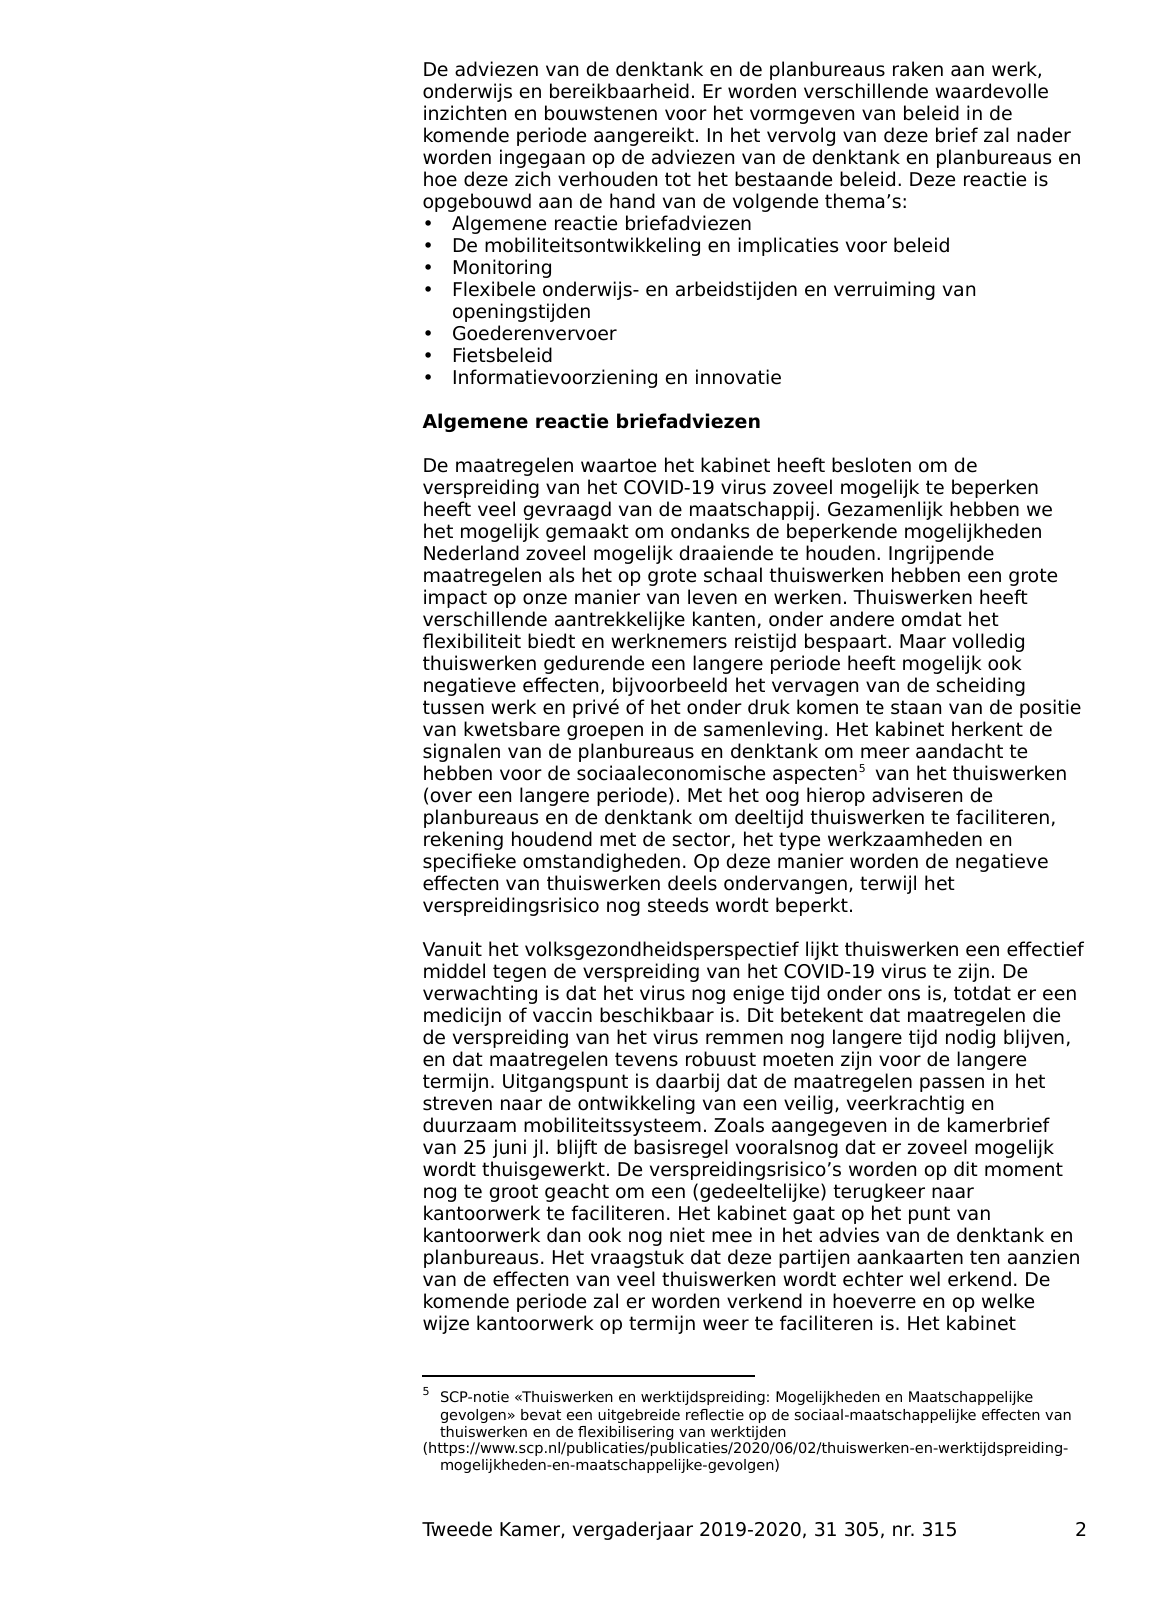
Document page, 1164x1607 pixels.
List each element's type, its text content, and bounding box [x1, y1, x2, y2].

text • Fietsbeleid [422, 345, 1087, 367]
text • De mobiliteitsontwikkeling en implicaties voor beleid [422, 235, 1087, 257]
text Vanuit het volksgezondheidsperspectief lijkt thuiswerken een effectief middel tegen de verspreiding van het COVID-19 virus te zijn. De verwachting is dat het virus nog enige tijd onder ons is, totdat er een medicijn of vaccin beschikbaar is. Dit betekent dat maatregelen die de verspreiding van het virus remmen nog langere tijd nodig blijven, en dat maatregelen tevens robuust moeten zijn voor de langere termijn. Uitgangspunt is daarbij dat de maatregelen passen in het streven naar de ontwikkeling van een veilig, veerkrachtig en duurzaam mobiliteitssysteem. Zoals aangegeven in de kamerbrief van 25 juni jl. blijft de basisregel vooralsnog dat er zoveel mogelijk wordt thuisgewerkt. De verspreidingsrisico’s worden op dit moment nog te groot geacht om een (gedeeltelijke) terugkeer naar kantoorwerk te faciliteren. Het kabinet gaat op het punt van kantoorwerk dan ook nog niet mee in het advies van de denktank en planbureaus. Het vraagstuk dat deze partijen aankaarten ten aanzien van de effecten van veel thuiswerken wordt echter wel erkend. De komende periode zal er worden verkend in hoeverre en op welke wijze kantoorwerk op termijn weer te faciliteren is. Het kabinet [422, 939, 1087, 1334]
text SCP-notie «Thuiswerken en werktijdspreiding: Mogelijkheden en Maatschappelijke gevolgen» bevat een uitgebreide reflectie op de sociaal-maatschappelijke effecten van thuiswerken en de flexibilisering van werktijden [422, 1385, 1087, 1441]
text • Informatievoorziening en innovatie [422, 367, 1087, 389]
text • Goederenvervoer [422, 323, 1087, 345]
text • Algemene reactie briefadviezen [422, 213, 1087, 235]
text De maatregelen waartoe het kabinet heeft besloten om de verspreiding van het COVID-19 virus zoveel mogelijk te beperken heeft veel gevraagd van de maatschappij. Gezamenlijk hebben we het mogelijk gemaakt om ondanks de beperkende mogelijkheden Nederland zoveel mogelijk draaiende te houden. Ingrijpende maatregelen als het op grote schaal thuiswerken hebben een grote impact op onze manier van leven en werken. Thuiswerken heeft verschillende aantrekkelijke kanten, onder andere omdat het flexibiliteit biedt en werknemers reistijd bespaart. Maar volledig thuiswerken gedurende een langere periode heeft mogelijk ook negatieve effecten, bijvoorbeeld het vervagen van de scheiding tussen werk en privé of het onder druk komen te staan van de positie van kwetsbare groepen in de samenleving. Het kabinet herkent de signalen van de planbureaus en denktank om meer aandacht te hebben voor de sociaaleconomische aspecten van het thuiswerken (over een langere periode). Met het oog hierop adviseren de planbureaus en de denktank om deeltijd thuiswerken te faciliteren, rekening houdend met de sector, het type werkzaamheden en specifieke omstandigheden. Op deze manier worden de negatieve effecten van thuiswerken deels ondervangen, terwijl het verspreidingsrisico nog steeds wordt beperkt. [422, 455, 1087, 917]
subtitle Algemene reactie briefadviezen [422, 411, 1087, 433]
text De adviezen van de denktank en de planbureaus raken aan werk, onderwijs en bereikbaarheid. Er worden verschillende waardevolle inzichten en bouwstenen voor het vormgeven van beleid in de komende periode aangereikt. In het vervolg van deze brief zal nader worden ingegaan op de adviezen van de denktank en planbureaus en hoe deze zich verhouden tot het bestaande beleid. Deze reactie is opgebouwd aan de hand van de volgende thema’s: [422, 59, 1087, 213]
text • Flexibele onderwijs- en arbeidstijden en verruiming van openingstijden [422, 279, 1087, 323]
text (https://www.scp.nl/publicaties/publicaties/2020/06/02/thuiswerken-en-werktijdspreiding-mogelijkheden-en-maatschappelijke-gevolgen) [422, 1441, 1087, 1474]
text • Monitoring [422, 257, 1087, 279]
